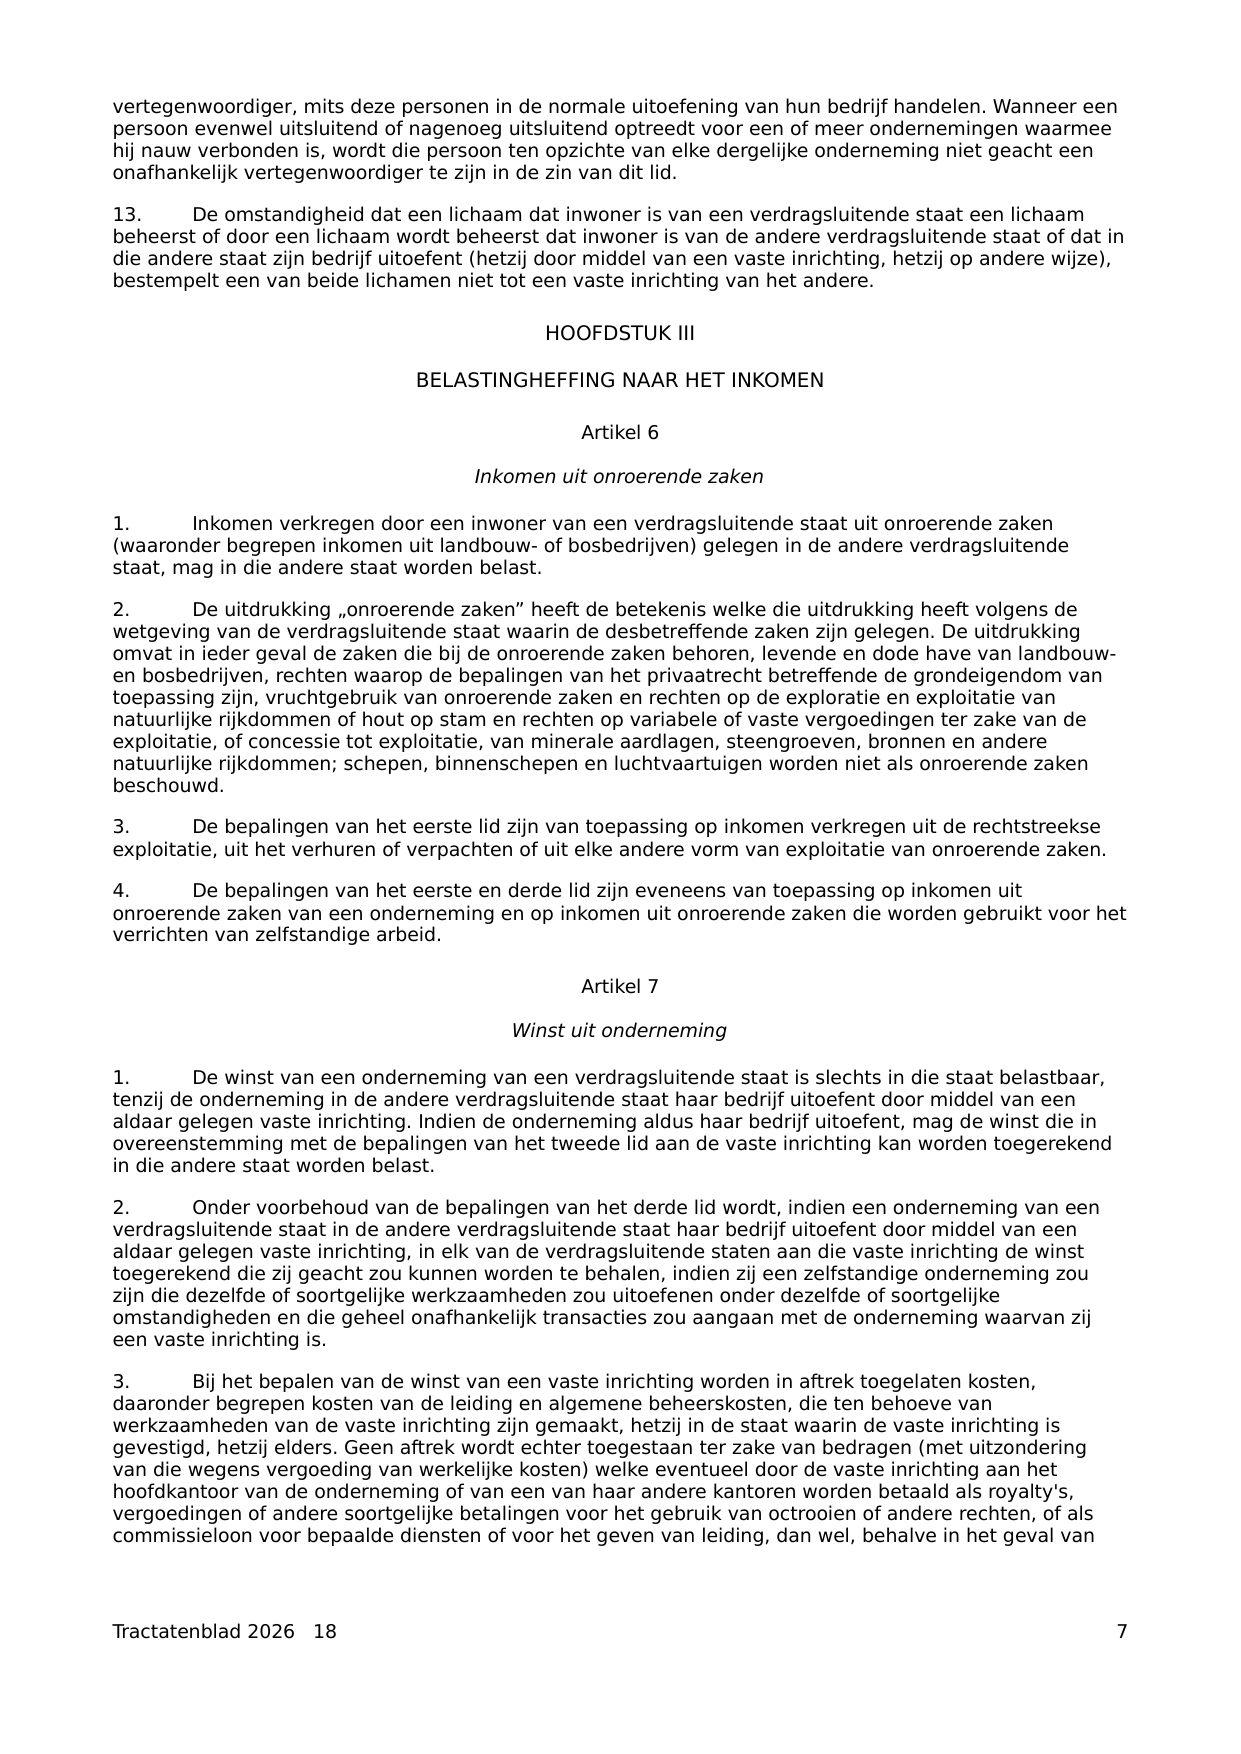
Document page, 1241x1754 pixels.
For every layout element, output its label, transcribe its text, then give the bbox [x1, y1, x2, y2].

subtitle HOOFDSTUK III BELASTINGHEFFING NAAR HET INKOMEN [112, 322, 1128, 392]
text 13. De omstandigheid dat een lichaam dat inwoner is van een verdragsluitende staat een lichaam beheerst of door een lichaam wordt beheerst dat inwoner is van de andere verdragsluitende staat of dat in die andere staat zijn bedrijf uitoefent (hetzij door middel van een vaste inrichting, hetzij op andere wijze), bestempelt een van beide lichamen niet tot een vaste inrichting van het andere. [112, 204, 1128, 292]
text 1. Inkomen verkregen door een inwoner van een verdragsluitende staat uit onroerende zaken (waaronder begrepen inkomen uit landbouw- of bosbedrijven) gelegen in de andere verdragsluitende staat, mag in die andere staat worden belast. [112, 513, 1128, 579]
text 1. De winst van een onderneming van een verdragsluitende staat is slechts in die staat belastbaar, tenzij de onderneming in de andere verdragsluitende staat haar bedrijf uitoefent door middel van een aldaar gelegen vaste inrichting. Indien de onderneming aldus haar bedrijf uitoefent, mag de winst die in overeenstemming met de bepalingen van het tweede lid aan de vaste inrichting kan worden toegerekend in die andere staat worden belast. [112, 1067, 1128, 1177]
text 4. De bepalingen van het eerste en derde lid zijn eveneens van toepassing op inkomen uit onroerende zaken van een onderneming en op inkomen uit onroerende zaken die worden gebruikt voor het verrichten van zelfstandige arbeid. [112, 880, 1128, 946]
text 2. Onder voorbehoud van de bepalingen van het derde lid wordt, indien een onderneming van een verdragsluitende staat in de andere verdragsluitende staat haar bedrijf uitoefent door middel van een aldaar gelegen vaste inrichting, in elk van de verdragsluitende staten aan die vaste inrichting de winst toegerekend die zij geacht zou kunnen worden te behalen, indien zij een zelfstandige onderneming zou zijn die dezelfde of soortgelijke werkzaamheden zou uitoefenen onder dezelfde of soortgelijke omstandigheden en die geheel onafhankelijk transacties zou aangaan met de onderneming waarvan zij een vaste inrichting is. [112, 1197, 1128, 1351]
text vertegenwoordiger, mits deze personen in de normale uitoefening van hun bedrijf handelen. Wanneer een persoon evenwel uitsluitend of nagenoeg uitsluitend optreedt voor een of meer ondernemingen waarmee hij nauw verbonden is, wordt die persoon ten opzichte van elke dergelijke onderneming niet geacht een onafhankelijk vertegenwoordiger te zijn in de zin van dit lid. [112, 96, 1128, 184]
subtitle Artikel 6 Inkomen uit onroerende zaken [112, 422, 1128, 488]
text 3. Bij het bepalen van de winst van een vaste inrichting worden in aftrek toegelaten kosten, daaronder begrepen kosten van de leiding en algemene beheerskosten, die ten behoeve van werkzaamheden van de vaste inrichting zijn gemaakt, hetzij in de staat waarin de vaste inrichting is gevestigd, hetzij elders. Geen aftrek wordt echter toegestaan ter zake van bedragen (met uitzondering van die wegens vergoeding van werkelijke kosten) welke eventueel door de vaste inrichting aan het hoofdkantoor van de onderneming of van een van haar andere kantoren worden betaald als royalty's, vergoedingen of andere soortgelijke betalingen voor het gebruik van octrooien of andere rechten, of als commissieloon voor bepaalde diensten of voor het geven van leiding, dan wel, behalve in het geval van [112, 1371, 1128, 1547]
subtitle Artikel 7 Winst uit onderneming [112, 976, 1128, 1042]
text 3. De bepalingen van het eerste lid zijn van toepassing op inkomen verkregen uit de rechtstreekse exploitatie, uit het verhuren of verpachten of uit elke andere vorm van exploitatie van onroerende zaken. [112, 816, 1128, 860]
text 2. De uitdrukking „onroerende zaken” heeft de betekenis welke die uitdrukking heeft volgens de wetgeving van de verdragsluitende staat waarin de desbetreffende zaken zijn gelegen. De uitdrukking omvat in ieder geval de zaken die bij de onroerende zaken behoren, levende en dode have van landbouw- en bosbedrijven, rechten waarop de bepalingen van het privaatrecht betreffende de grondeigendom van toepassing zijn, vruchtgebruik van onroerende zaken en rechten op de exploratie en exploitatie van natuurlijke rijkdommen of hout op stam en rechten op variabele of vaste vergoedingen ter zake van de exploitatie, of concessie tot exploitatie, van minerale aardlagen, steengroeven, bronnen en andere natuurlijke rijkdommen; schepen, binnenschepen en luchtvaartuigen worden niet als onroerende zaken beschouwd. [112, 599, 1128, 796]
